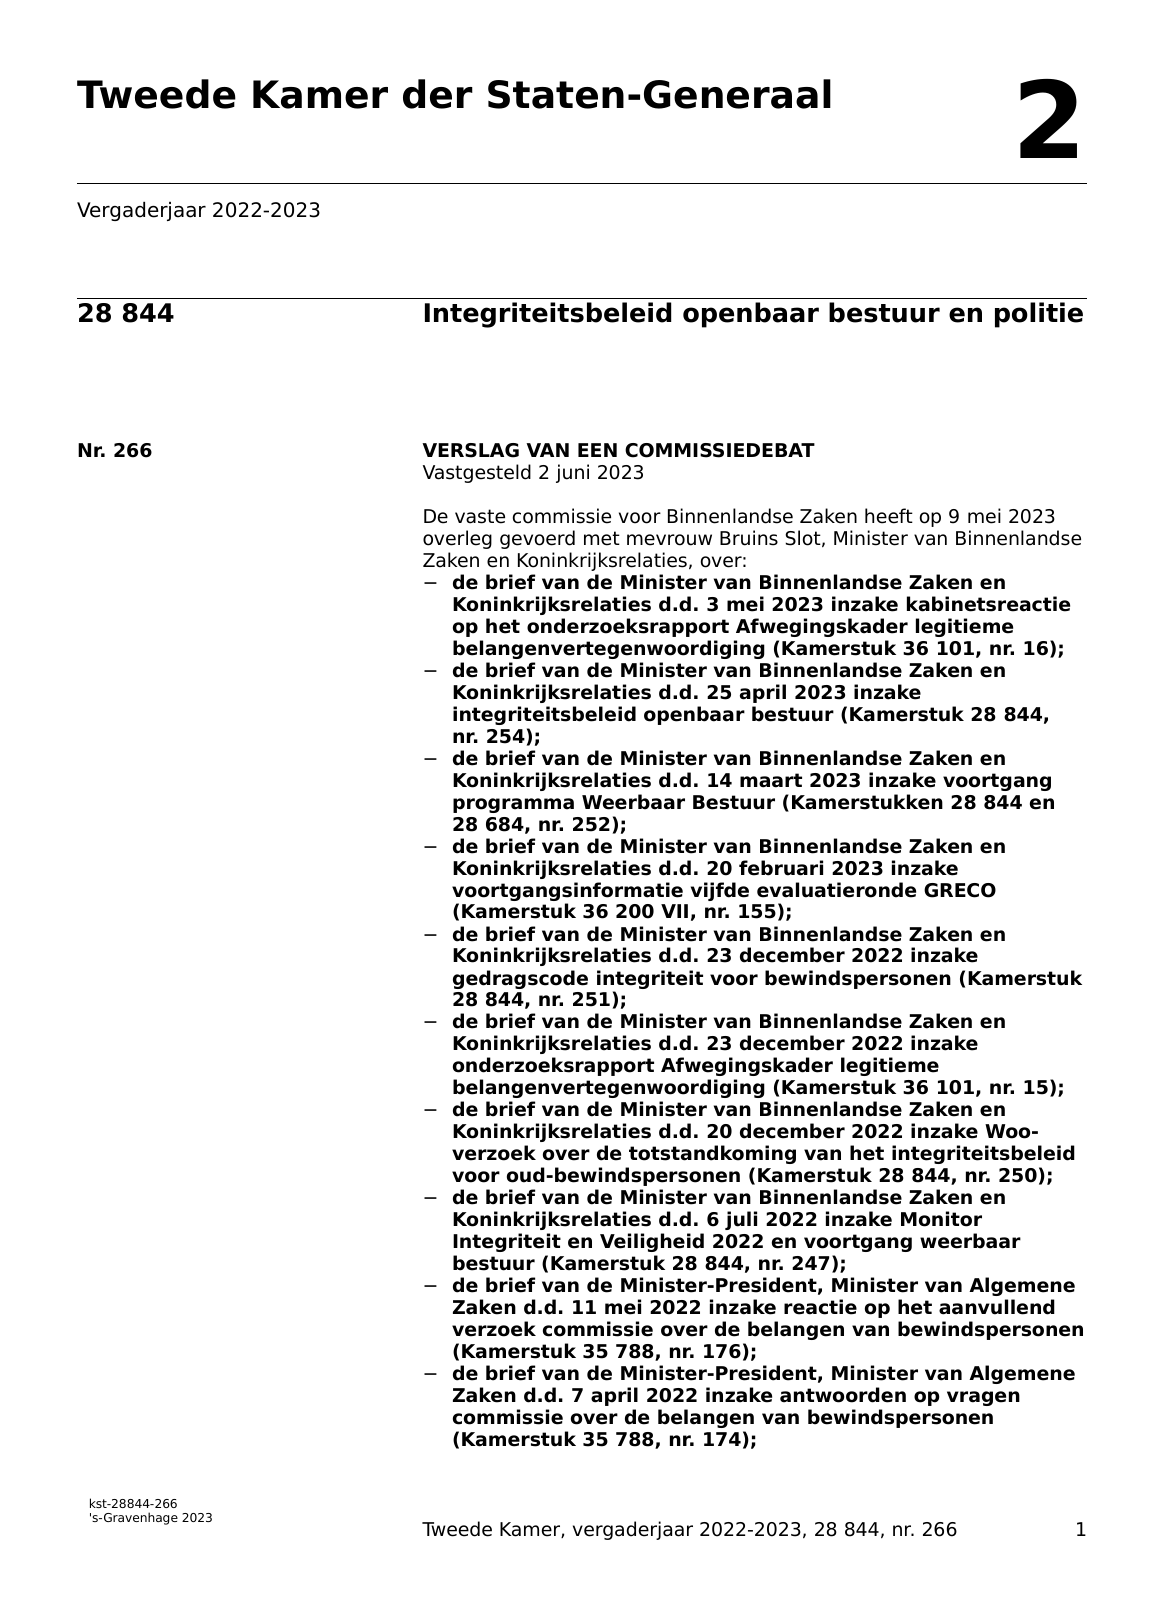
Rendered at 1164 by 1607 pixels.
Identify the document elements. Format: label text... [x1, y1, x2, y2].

text − de brief van de Minister van Binnenlandse Zaken en Koninkrijksrelaties d.d. 23 december 2022 inzake gedragscode integriteit voor bewindspersonen (Kamerstuk 28 844, nr. 251); [422, 923, 1087, 1011]
subtitle Nr. 266 VERSLAG VAN EEN COMMISSIEDEBAT [77, 440, 1087, 462]
text 's-Gravenhage 2023 [88, 1511, 323, 1525]
text − de brief van de Minister van Binnenlandse Zaken en Koninkrijksrelaties d.d. 25 april 2023 inzake integriteitsbeleid openbaar bestuur (Kamerstuk 28 844, nr. 254); [422, 660, 1087, 748]
text − de brief van de Minister-President, Minister van Algemene Zaken d.d. 7 april 2022 inzake antwoorden op vragen commissie over de belangen van bewindspersonen (Kamerstuk 35 788, nr. 174); [422, 1363, 1087, 1451]
text kst-28844-266 [88, 1497, 323, 1511]
text − de brief van de Minister van Binnenlandse Zaken en Koninkrijksrelaties d.d. 23 december 2022 inzake onderzoeksrapport Afwegingskader legitieme belangenvertegenwoordiging (Kamerstuk 36 101, nr. 15); [422, 1011, 1087, 1099]
text − de brief van de Minister van Binnenlandse Zaken en Koninkrijksrelaties d.d. 20 februari 2023 inzake voortgangsinformatie vijfde evaluatieronde GRECO (Kamerstuk 36 200 VII, nr. 155); [422, 836, 1087, 923]
text Vastgesteld 2 juni 2023 [422, 462, 1087, 484]
text De vaste commissie voor Binnenlandse Zaken heeft op 9 mei 2023 overleg gevoerd met mevrouw Bruins Slot, Minister van Binnenlandse Zaken en Koninkrijksrelaties, over: [422, 506, 1087, 572]
text − de brief van de Minister van Binnenlandse Zaken en Koninkrijksrelaties d.d. 14 maart 2023 inzake voortgang programma Weerbaar Bestuur (Kamerstukken 28 844 en 28 684, nr. 252); [422, 748, 1087, 836]
text − de brief van de Minister van Binnenlandse Zaken en Koninkrijksrelaties d.d. 20 december 2022 inzake Woo-verzoek over de totstandkoming van het integriteitsbeleid voor oud-bewindspersonen (Kamerstuk 28 844, nr. 250); [422, 1099, 1087, 1187]
table_header Tweede Kamer der Staten-Generaal [77, 59, 886, 183]
text − de brief van de Minister-President, Minister van Algemene Zaken d.d. 11 mei 2022 inzake reactie op het aanvullend verzoek commissie over de belangen van bewindspersonen (Kamerstuk 35 788, nr. 176); [422, 1275, 1087, 1363]
subtitle 28 844 Integriteitsbeleid openbaar bestuur en politie [77, 299, 1087, 329]
text − de brief van de Minister van Binnenlandse Zaken en Koninkrijksrelaties d.d. 3 mei 2023 inzake kabinetsreactie op het onderzoeksrapport Afwegingskader legitieme belangenvertegenwoordiging (Kamerstuk 36 101, nr. 16); [422, 572, 1087, 660]
text − de brief van de Minister van Binnenlandse Zaken en Koninkrijksrelaties d.d. 6 juli 2022 inzake Monitor Integriteit en Veiligheid 2022 en voortgang weerbaar bestuur (Kamerstuk 28 844, nr. 247); [422, 1187, 1087, 1275]
table_cell Vergaderjaar 2022-2023 [77, 184, 1087, 298]
table_header 2 [886, 59, 1087, 183]
